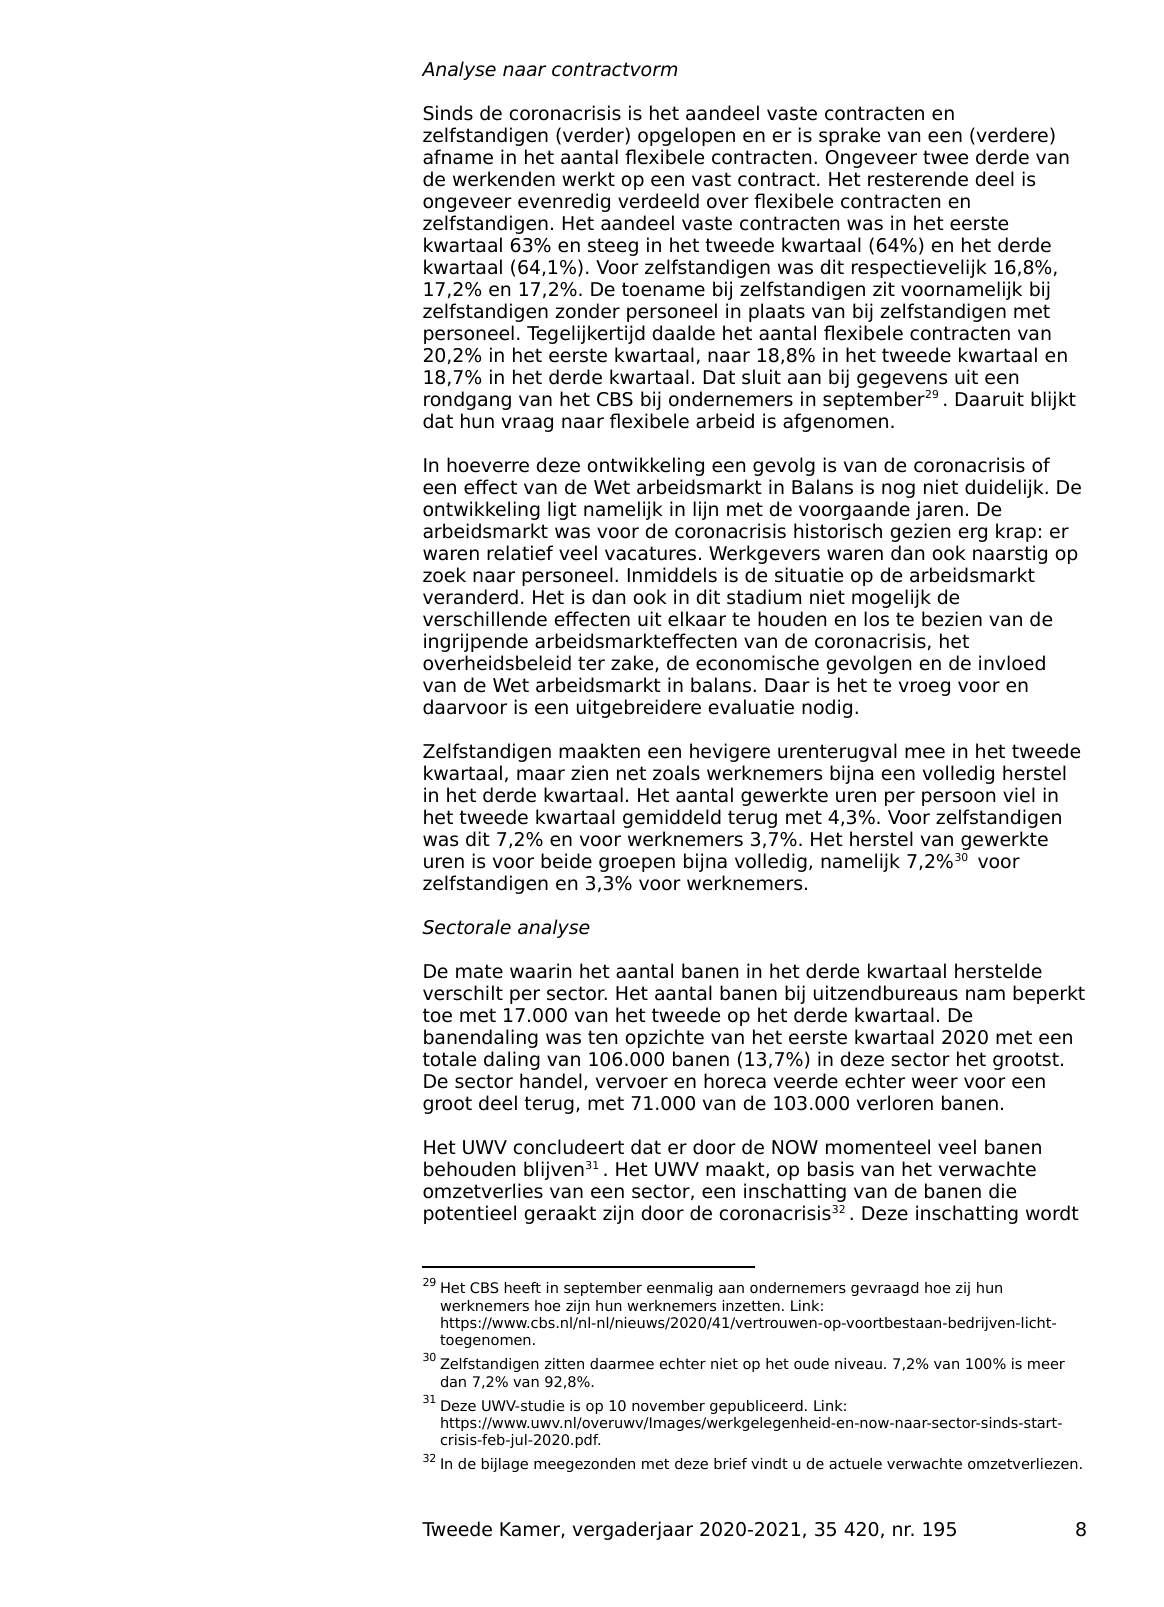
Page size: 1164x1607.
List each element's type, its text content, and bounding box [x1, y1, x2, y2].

text Het UWV concludeert dat er door de NOW momenteel veel banen behouden blijven. Het UWV maakt, op basis van het verwachte omzetverlies van een sector, een inschatting van de banen die potentieel geraakt zijn door de coronacrisis. Deze inschatting wordt [422, 1137, 1087, 1225]
text In de bijlage meegezonden met deze brief vindt u de actuele verwachte omzetverliezen. [422, 1452, 1087, 1474]
text Deze UWV-studie is op 10 november gepubliceerd. Link: https://www.uwv.nl/overuwv/Images/werkgelegenheid-en-now-naar-sector-sinds-start-crisis-feb-jul-2020.pdf. [422, 1393, 1087, 1449]
subtitle Analyse naar contractvorm [422, 59, 1087, 81]
subtitle Sectorale analyse [422, 917, 1087, 939]
text Het CBS heeft in september eenmalig aan ondernemers gevraagd hoe zij hun werknemers hoe zijn hun werknemers inzetten. Link: https://www.cbs.nl/nl-nl/nieuws/2020/41/vertrouwen-op-voortbestaan-bedrijven-licht-toegenomen. [422, 1276, 1087, 1349]
text Zelfstandigen maakten een hevigere urenterugval mee in het tweede kwartaal, maar zien net zoals werknemers bijna een volledig herstel in het derde kwartaal. Het aantal gewerkte uren per persoon viel in het tweede kwartaal gemiddeld terug met 4,3%. Voor zelfstandigen was dit 7,2% en voor werknemers 3,7%. Het herstel van gewerkte uren is voor beide groepen bijna volledig, namelijk 7,2% voor zelfstandigen en 3,3% voor werknemers. [422, 741, 1087, 895]
text De mate waarin het aantal banen in het derde kwartaal herstelde verschilt per sector. Het aantal banen bij uitzendbureaus nam beperkt toe met 17.000 van het tweede op het derde kwartaal. De banendaling was ten opzichte van het eerste kwartaal 2020 met een totale daling van 106.000 banen (13,7%) in deze sector het grootst. De sector handel, vervoer en horeca veerde echter weer voor een groot deel terug, met 71.000 van de 103.000 verloren banen. [422, 961, 1087, 1115]
text Zelfstandigen zitten daarmee echter niet op het oude niveau. 7,2% van 100% is meer dan 7,2% van 92,8%. [422, 1352, 1087, 1391]
text Sinds de coronacrisis is het aandeel vaste contracten en zelfstandigen (verder) opgelopen en er is sprake van een (verdere) afname in het aantal flexibele contracten. Ongeveer twee derde van de werkenden werkt op een vast contract. Het resterende deel is ongeveer evenredig verdeeld over flexibele contracten en zelfstandigen. Het aandeel vaste contracten was in het eerste kwartaal 63% en steeg in het tweede kwartaal (64%) en het derde kwartaal (64,1%). Voor zelfstandigen was dit respectievelijk 16,8%, 17,2% en 17,2%. De toename bij zelfstandigen zit voornamelijk bij zelfstandigen zonder personeel in plaats van bij zelfstandigen met personeel. Tegelijkertijd daalde het aantal flexibele contracten van 20,2% in het eerste kwartaal, naar 18,8% in het tweede kwartaal en 18,7% in het derde kwartaal. Dat sluit aan bij gegevens uit een rondgang van het CBS bij ondernemers in september. Daaruit blijkt dat hun vraag naar flexibele arbeid is afgenomen. [422, 103, 1087, 433]
text In hoeverre deze ontwikkeling een gevolg is van de coronacrisis of een effect van de Wet arbeidsmarkt in Balans is nog niet duidelijk. De ontwikkeling ligt namelijk in lijn met de voorgaande jaren. De arbeidsmarkt was voor de coronacrisis historisch gezien erg krap: er waren relatief veel vacatures. Werkgevers waren dan ook naarstig op zoek naar personeel. Inmiddels is de situatie op de arbeidsmarkt veranderd. Het is dan ook in dit stadium niet mogelijk de verschillende effecten uit elkaar te houden en los te bezien van de ingrijpende arbeidsmarkteffecten van de coronacrisis, het overheidsbeleid ter zake, de economische gevolgen en de invloed van de Wet arbeidsmarkt in balans. Daar is het te vroeg voor en daarvoor is een uitgebreidere evaluatie nodig. [422, 455, 1087, 719]
